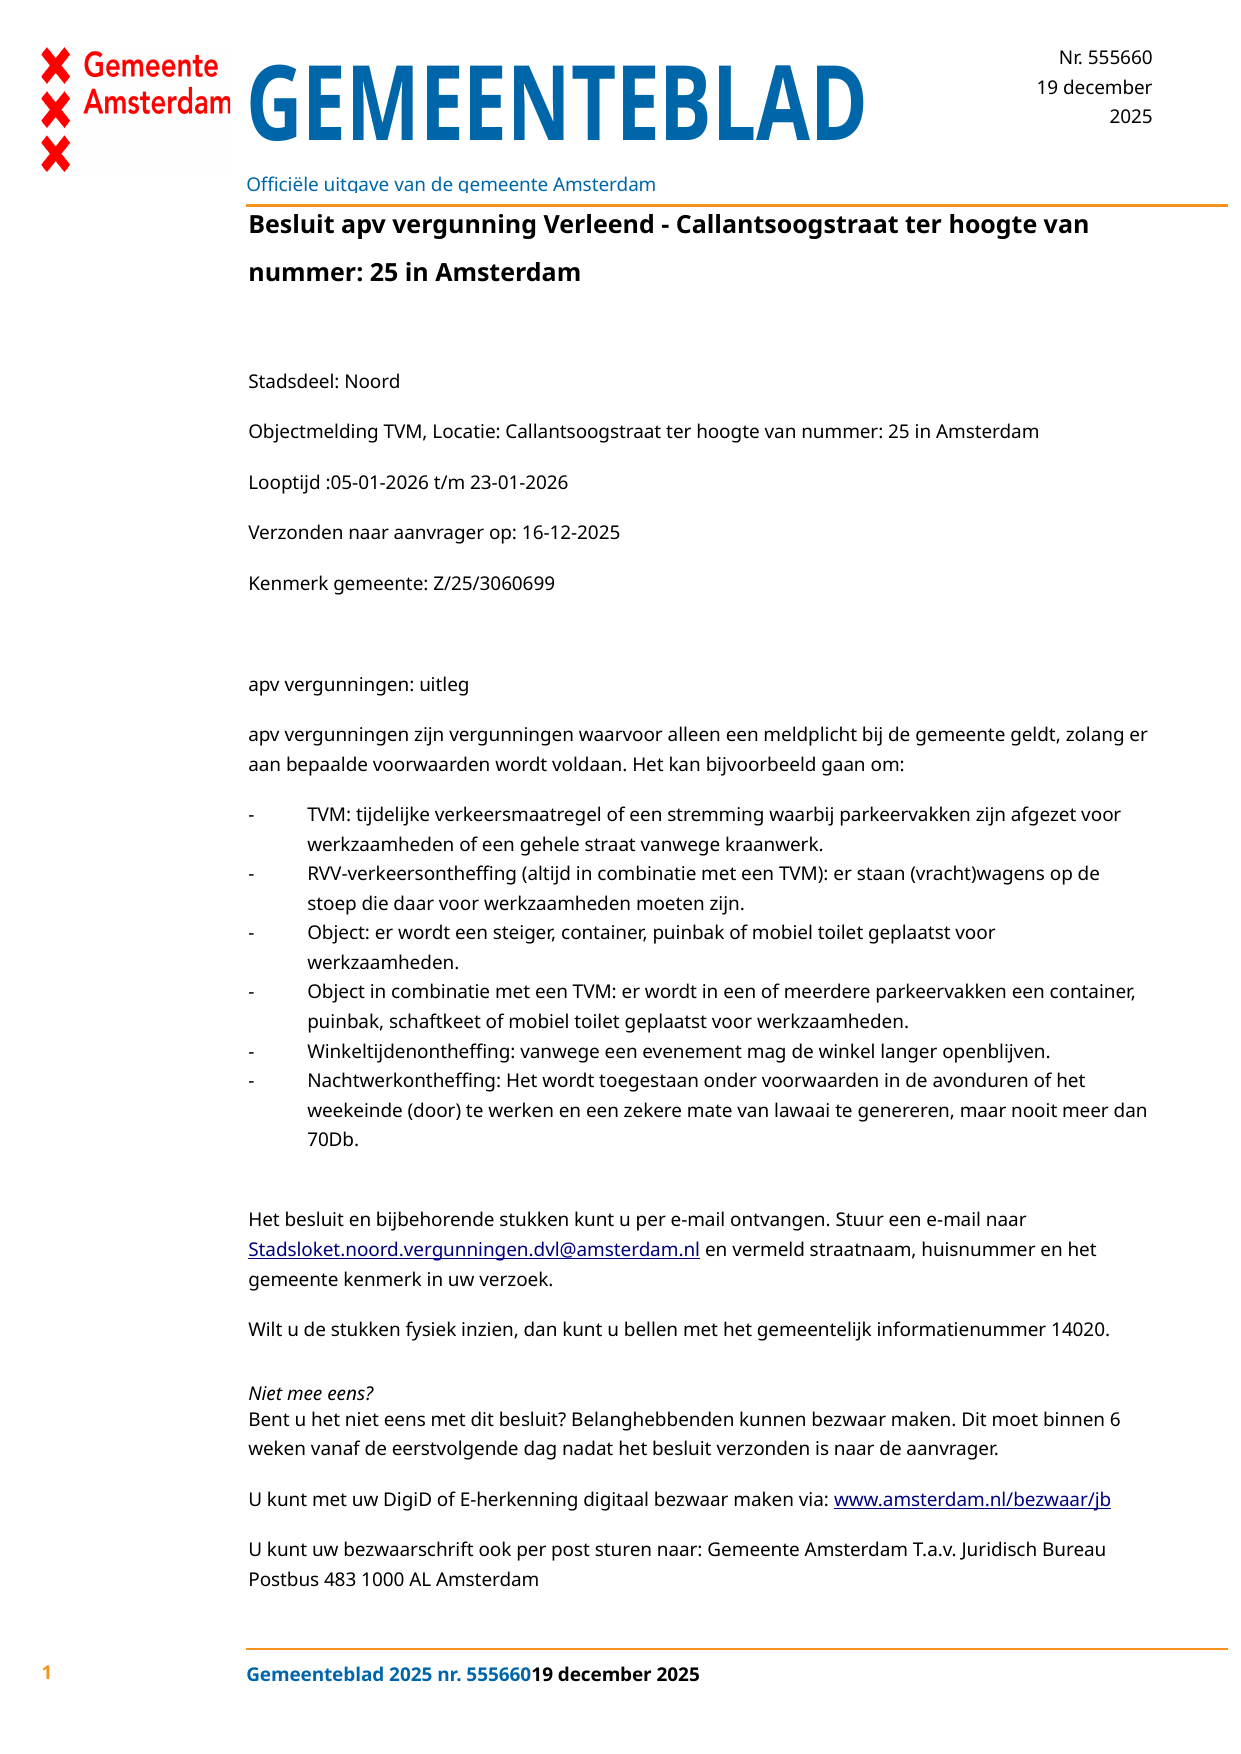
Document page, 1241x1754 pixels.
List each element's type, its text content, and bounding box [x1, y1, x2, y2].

list Winkeltijdenontheffing: vanwege een evenement mag de winkel langer openblijven. [248, 1038, 1152, 1064]
list Object: er wordt een steiger, container, puinbak of mobiel toilet geplaatst voor werkzaamheden. [248, 919, 1152, 975]
text Wilt u de stukken fysiek inzien, dan kunt u bellen met het gemeentelijk informatienummer 14020. [248, 1316, 1152, 1342]
text U kunt met uw DigiD of E-herkenning digitaal bezwaar maken via: www.amsterdam.nl/bezwaar/jb [248, 1486, 1152, 1512]
text apv vergunningen zijn vergunningen waarvoor alleen een meldplicht bij de gemeente geldt, zolang er aan bepaalde voorwaarden wordt voldaan. Het kan bijvoorbeeld gaan om: [248, 721, 1152, 777]
text Bent u het niet eens met dit besluit? Belanghebbenden kunnen bezwaar maken. Dit moet binnen 6 weken vanaf de eerstvolgende dag nadat het besluit verzonden is naar de aanvrager. [248, 1406, 1152, 1461]
text Kenmerk gemeente: Z/25/3060699 [248, 570, 1152, 596]
text Stadsdeel: Noord [248, 368, 1152, 394]
list Nachtwerkontheffing: Het wordt toegestaan onder voorwaarden in de avonduren of het weekeinde (door) te werken en een zekere mate van lawaai te genereren, maar nooit meer dan 70Db. [248, 1067, 1152, 1152]
list Object in combinatie met een TVM: er wordt in een of meerdere parkeervakken een container, puinbak, schaftkeet of mobiel toilet geplaatst voor werkzaamheden. [248, 979, 1152, 1034]
list TVM: tijdelijke verkeersmaatregel of een stremming waarbij parkeervakken zijn afgezet voor werkzaamheden of een gehele straat vanwege kraanwerk. [248, 801, 1152, 857]
text Verzonden naar aanvrager op: 16-12-2025 [248, 519, 1152, 545]
text Objectmelding TVM, Locatie: Callantsoogstraat ter hoogte van nummer: 25 in Amsterdam [248, 419, 1152, 444]
text Looptijd :05-01-2026 t/m 23-01-2026 [248, 469, 1152, 495]
text Besluit apv vergunning Verleend - Callantsoogstraat ter hoogte van nummer: 25 in Amsterdam [248, 207, 1152, 288]
text Het besluit en bijbehorende stukken kunt u per e-mail ontvangen. Stuur een e-mail naar Stadsloket.noord.vergunningen.dvl@amsterdam.nl en vermeld straatnaam, huisnummer en het gemeente kenmerk in uw verzoek. [248, 1207, 1152, 1292]
list RVV-verkeersontheffing (altijd in combinatie met een TVM): er staan (vracht)wagens op de stoep die daar voor werkzaamheden moeten zijn. [248, 860, 1152, 916]
text U kunt uw bezwaarschrift ook per post sturen naar: Gemeente Amsterdam T.a.v. Juridisch Bureau Postbus 483 1000 AL Amsterdam [248, 1536, 1152, 1592]
picture [41, 47, 231, 172]
text Niet mee eens? [248, 1380, 1152, 1406]
text apv vergunningen: uitleg [248, 671, 1152, 697]
